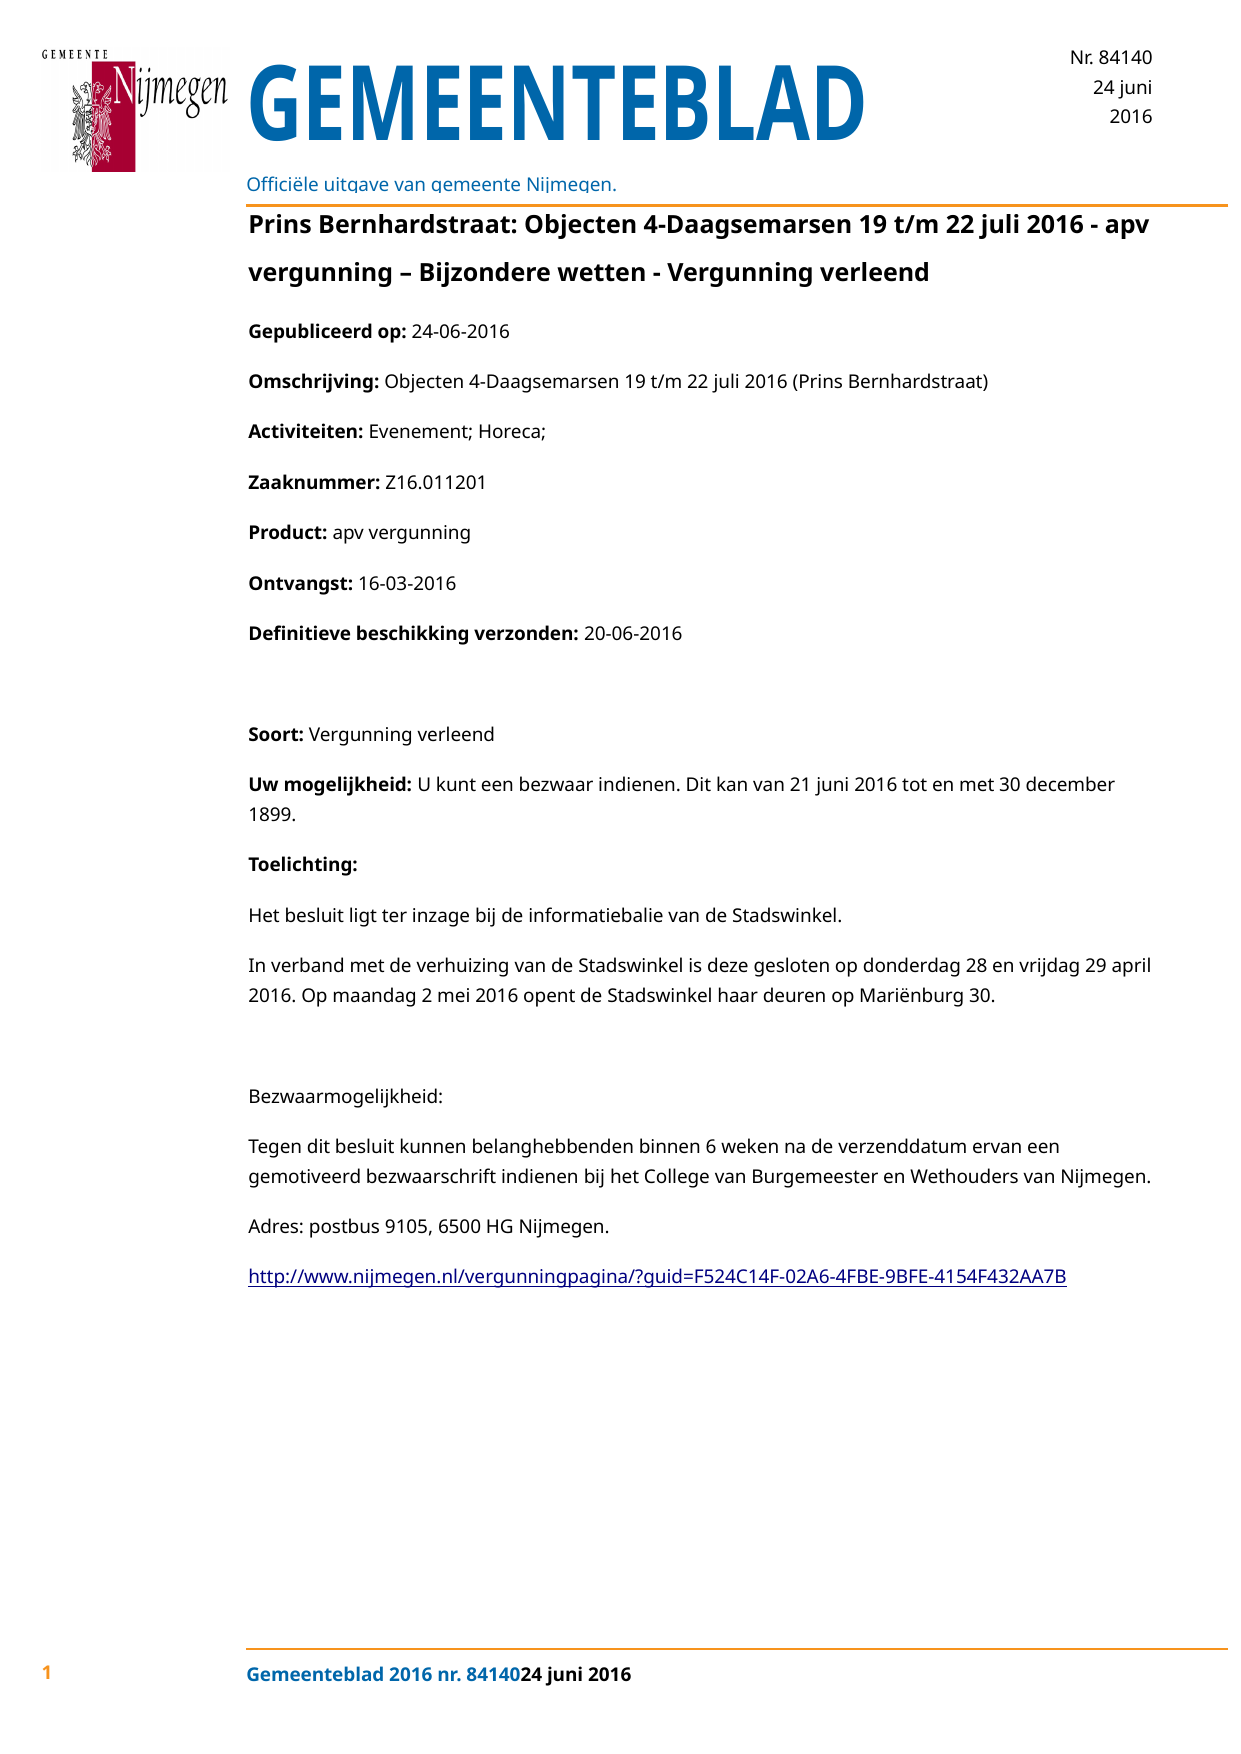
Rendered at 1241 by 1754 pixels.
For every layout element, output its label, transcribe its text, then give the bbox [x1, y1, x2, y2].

text In verband met de verhuizing van de Stadswinkel is deze gesloten op donderdag 28 en vrijdag 29 april 2016. Op maandag 2 mei 2016 opent de Stadswinkel haar deuren op Mariënburg 30. [248, 952, 1152, 1008]
text Het besluit ligt ter inzage bij de informatiebalie van de Stadswinkel. [248, 902, 1152, 928]
text Definitieve beschikking verzonden: 20-06-2016 [248, 620, 1152, 646]
text Tegen dit besluit kunnen belanghebbenden binnen 6 weken na de verzenddatum ervan een gemotiveerd bezwaarschrift indienen bij het College van Burgemeester en Wethouders van Nijmegen. [248, 1133, 1152, 1189]
text Toelichting: [248, 852, 1152, 877]
text Product: apv vergunning [248, 519, 1152, 545]
text Soort: Vergunning verleend [248, 721, 1152, 747]
picture [41, 47, 231, 172]
text Bezwaarmogelijkheid: [248, 1083, 1152, 1109]
text Prins Bernhardstraat: Objecten 4-Daagsemarsen 19 t/m 22 juli 2016 - apv vergunning – Bijzondere wetten - Vergunning verleend [248, 207, 1152, 288]
text Activiteiten: Evenement; Horeca; [248, 419, 1152, 444]
text http://www.nijmegen.nl/vergunningpagina/?guid=F524C14F-02A6-4FBE-9BFE-4154F432AA7B [248, 1264, 1152, 1289]
text Uw mogelijkheid: U kunt een bezwaar indienen. Dit kan van 21 juni 2016 tot en met 30 december 1899. [248, 772, 1152, 827]
text Ontvangst: 16-03-2016 [248, 570, 1152, 596]
text Zaaknummer: Z16.011201 [248, 469, 1152, 495]
text Omschrijving: Objecten 4-Daagsemarsen 19 t/m 22 juli 2016 (Prins Bernhardstraat) [248, 368, 1152, 394]
text Gepubliceerd op: 24-06-2016 [248, 318, 1152, 344]
text Adres: postbus 9105, 6500 HG Nijmegen. [248, 1213, 1152, 1239]
